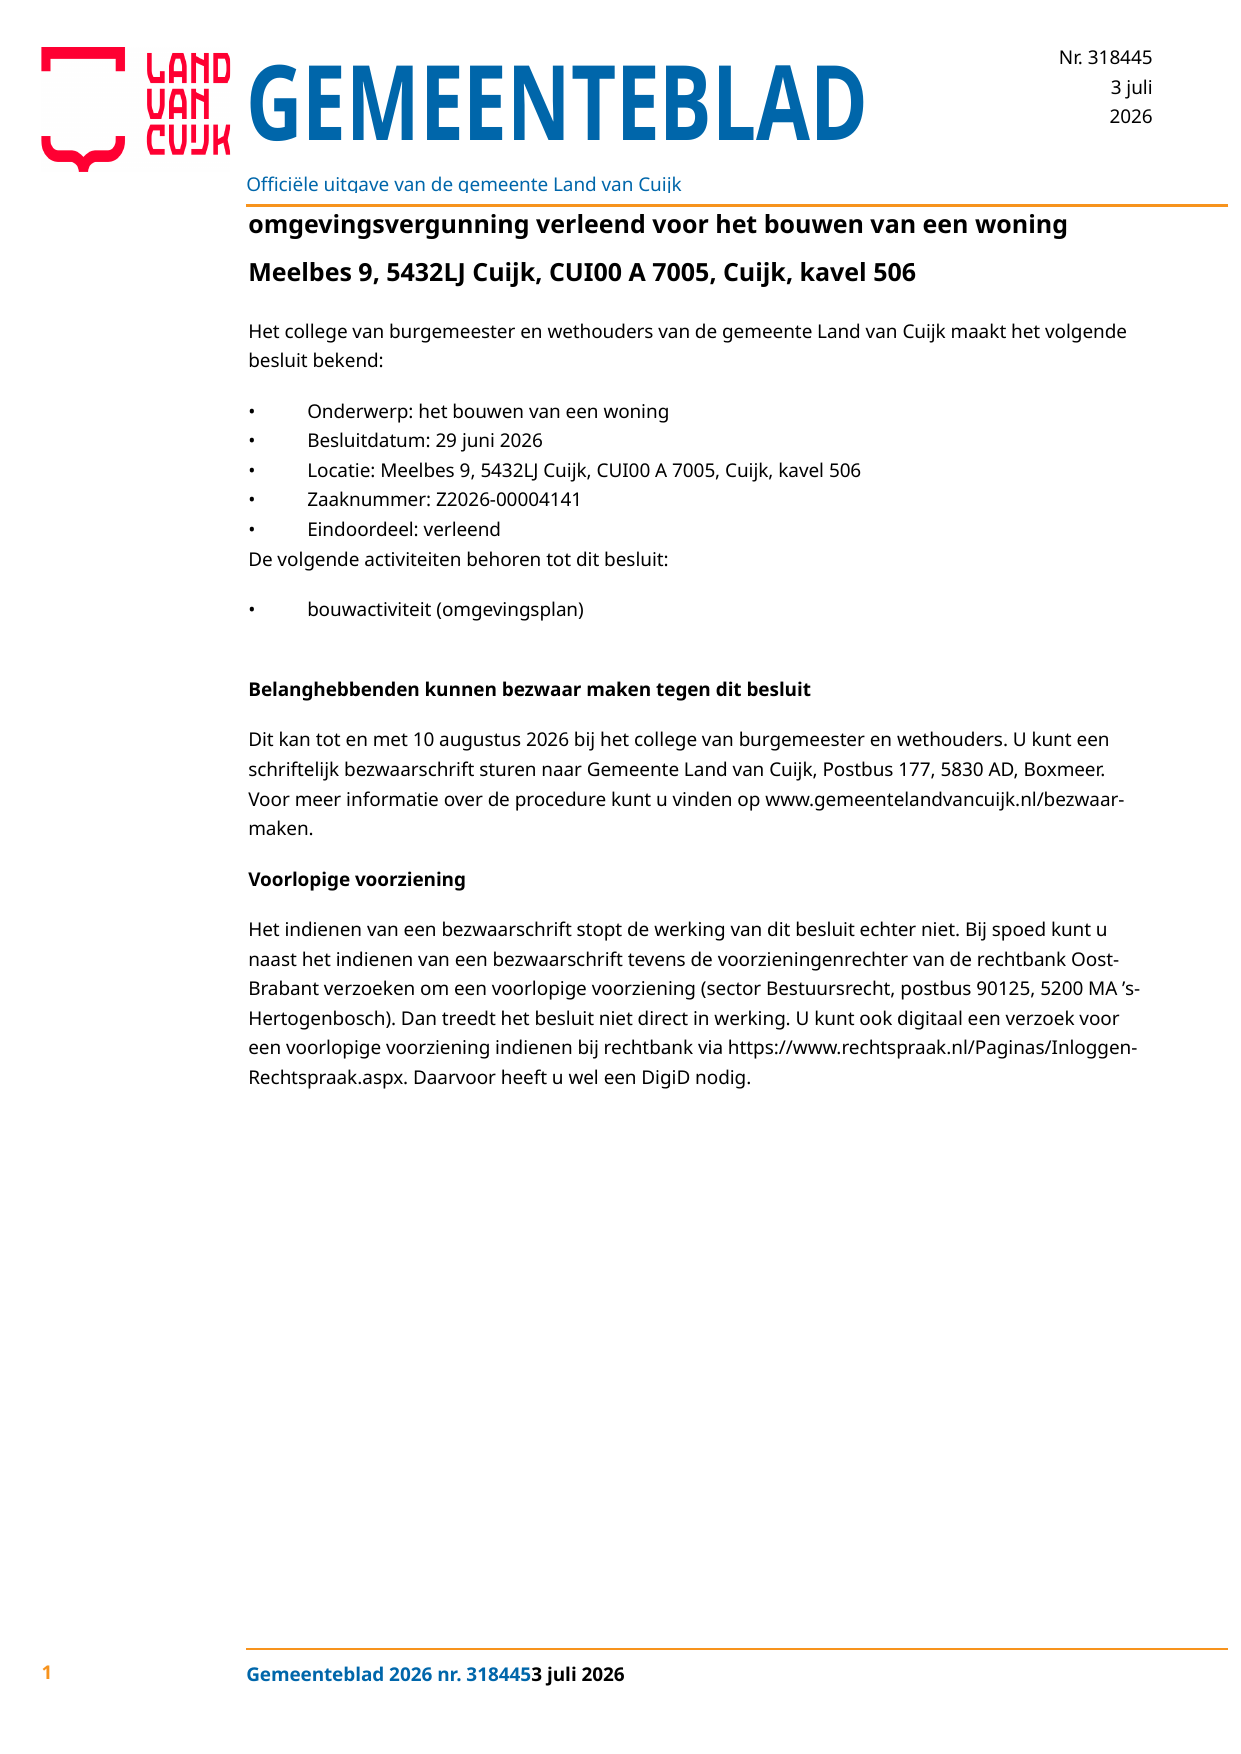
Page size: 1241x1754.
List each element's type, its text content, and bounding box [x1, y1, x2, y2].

text Het college van burgemeester en wethouders van de gemeente Land van Cuijk maakt het volgende besluit bekend: [248, 318, 1152, 373]
list Besluitdatum: 29 juni 2026 [248, 427, 1152, 453]
picture [41, 47, 231, 172]
list Locatie: Meelbes 9, 5432LJ Cuijk, CUI00 A 7005, Cuijk, kavel 506 [248, 457, 1152, 483]
text De volgende activiteiten behoren tot dit besluit: [248, 546, 1152, 572]
text omgevingsvergunning verleend voor het bouwen van een woning Meelbes 9, 5432LJ Cuijk, CUI00 A 7005, Cuijk, kavel 506 [248, 207, 1152, 288]
list Onderwerp: het bouwen van een woning [248, 398, 1152, 424]
list Zaaknummer: Z2026-00004141 [248, 487, 1152, 512]
text Dit kan tot en met 10 augustus 2026 bij het college van burgemeester en wethouders. U kunt een schriftelijk bezwaarschrift sturen naar Gemeente Land van Cuijk, Postbus 177, 5830 AD, Boxmeer. Voor meer informatie over de procedure kunt u vinden op www.gemeentelandvancuijk.nl/bezwaar-maken. [248, 727, 1152, 841]
text Belanghebbenden kunnen bezwaar maken tegen dit besluit [248, 676, 1152, 702]
text Het indienen van een bezwaarschrift stopt de werking van dit besluit echter niet. Bij spoed kunt u naast het indienen van een bezwaarschrift tevens de voorzieningenrechter van de rechtbank Oost-Brabant verzoeken om een voorlopige voorziening (sector Bestuursrecht, postbus 90125, 5200 MA ’s-Hertogenbosch). Dan treedt het besluit niet direct in werking. U kunt ook digitaal een verzoek voor een voorlopige voorziening indienen bij rechtbank via https://www.rechtspraak.nl/Paginas/Inloggen-Rechtspraak.aspx. Daarvoor heeft u wel een DigiD nodig. [248, 916, 1152, 1090]
text Voorlopige voorziening [248, 866, 1152, 892]
list bouwactiviteit (omgevingsplan) [248, 596, 1152, 622]
list Eindoordeel: verleend [248, 516, 1152, 542]
